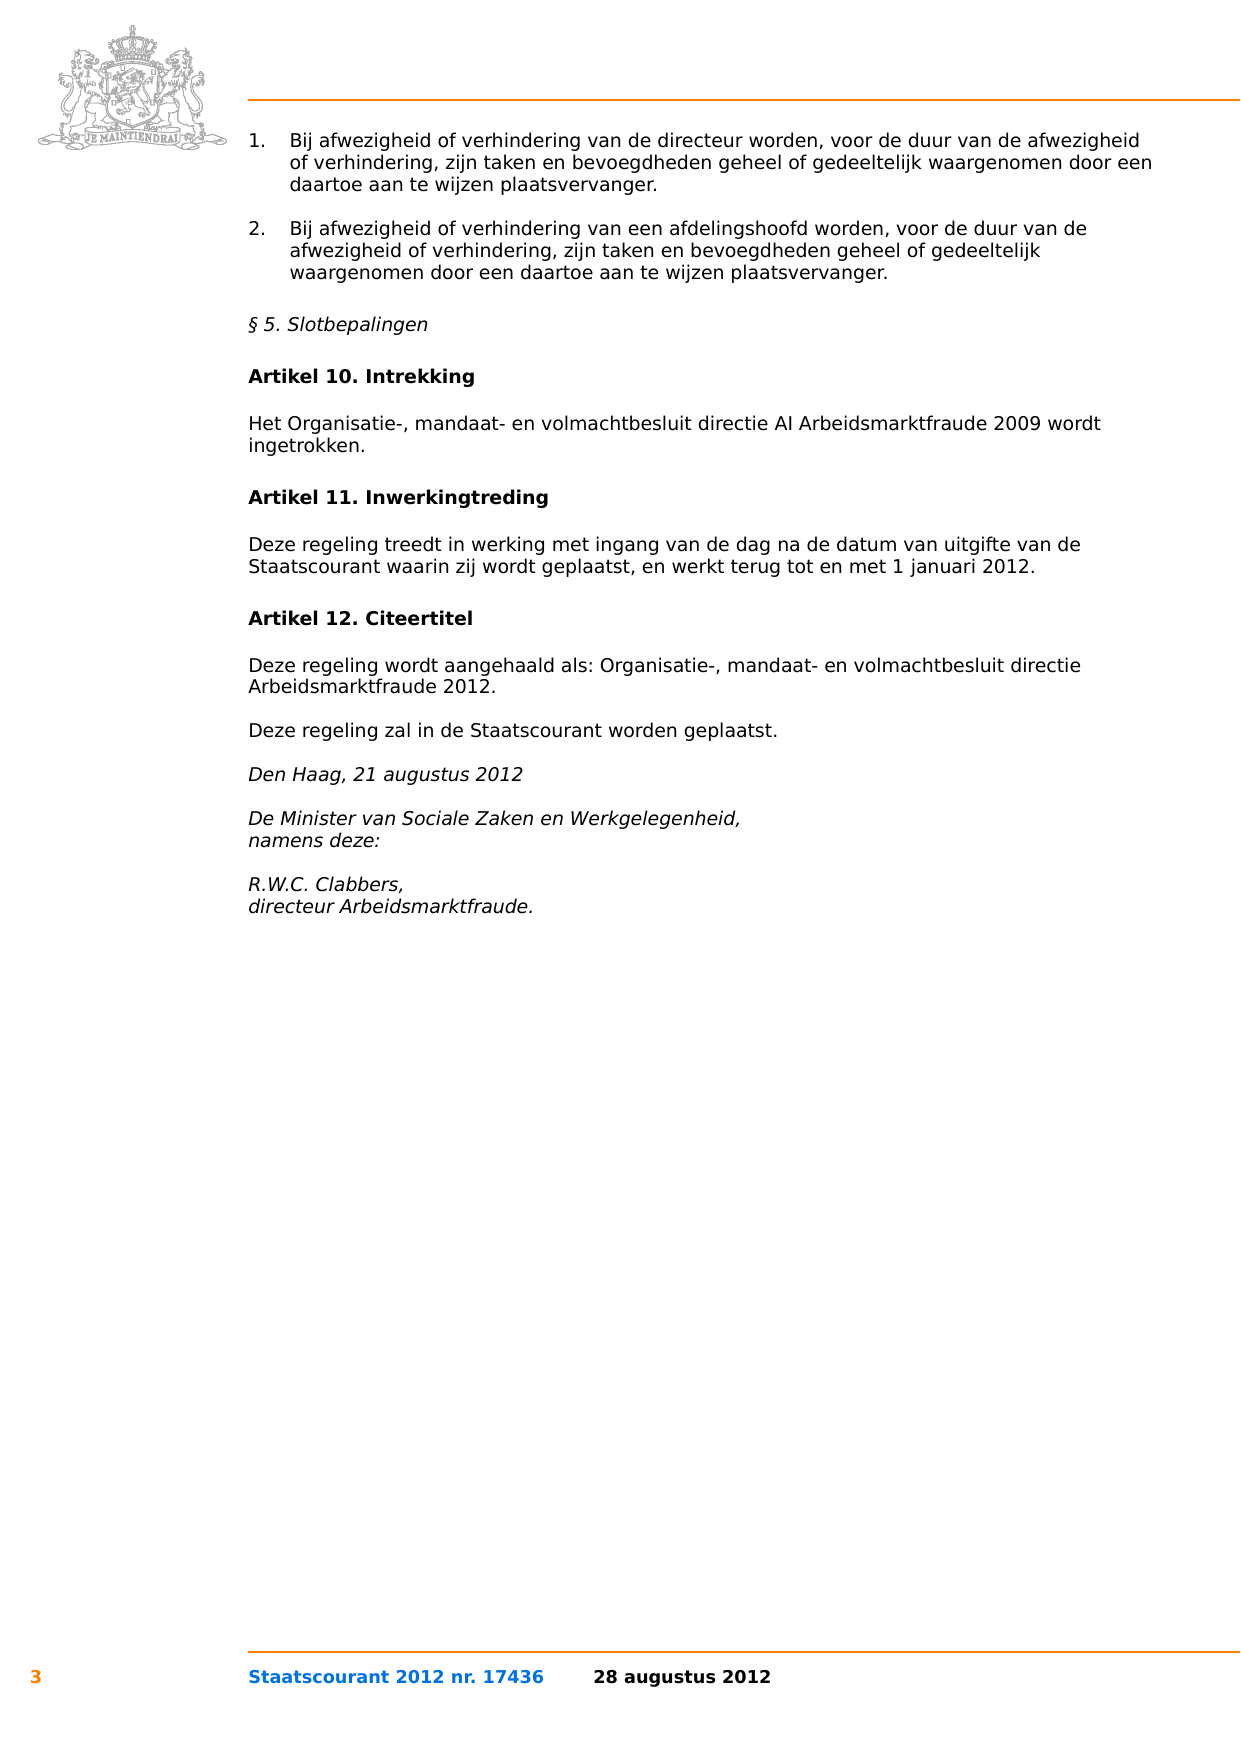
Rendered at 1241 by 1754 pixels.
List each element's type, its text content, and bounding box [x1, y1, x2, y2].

text Den Haag, 21 augustus 2012 [248, 764, 1163, 786]
text Deze regeling wordt aangehaald als: Organisatie-, mandaat- en volmachtbesluit directie Arbeidsmarktfraude 2012. [248, 654, 1163, 698]
text 1. Bij afwezigheid of verhindering van de directeur worden, voor de duur van de afwezigheid of verhindering, zijn taken en bevoegdheden geheel of gedeeltelijk waargenomen door een daartoe aan te wijzen plaatsvervanger. [248, 130, 1163, 196]
picture [38, 25, 227, 150]
subtitle Artikel 10. Intrekking [248, 366, 1163, 388]
text Deze regeling zal in de Staatscourant worden geplaatst. [248, 720, 1163, 742]
text 2. Bij afwezigheid of verhindering van een afdelingshoofd worden, voor de duur van de afwezigheid of verhindering, zijn taken en bevoegdheden geheel of gedeeltelijk waargenomen door een daartoe aan te wijzen plaatsvervanger. [248, 218, 1163, 284]
text De Minister van Sociale Zaken en Werkgelegenheid, namens deze: R.W.C. Clabbers, directeur Arbeidsmarktfraude. [248, 808, 1163, 918]
text Deze regeling treedt in werking met ingang van de dag na de datum van uitgifte van de Staatscourant waarin zij wordt geplaatst, en werkt terug tot en met 1 januari 2012. [248, 533, 1163, 577]
subtitle § 5. Slotbepalingen [248, 314, 1163, 336]
subtitle Artikel 11. Inwerkingtreding [248, 487, 1163, 508]
text Het Organisatie-, mandaat- en volmachtbesluit directie AI Arbeidsmarktfraude 2009 wordt ingetrokken. [248, 413, 1163, 457]
subtitle Artikel 12. Citeertitel [248, 607, 1163, 629]
